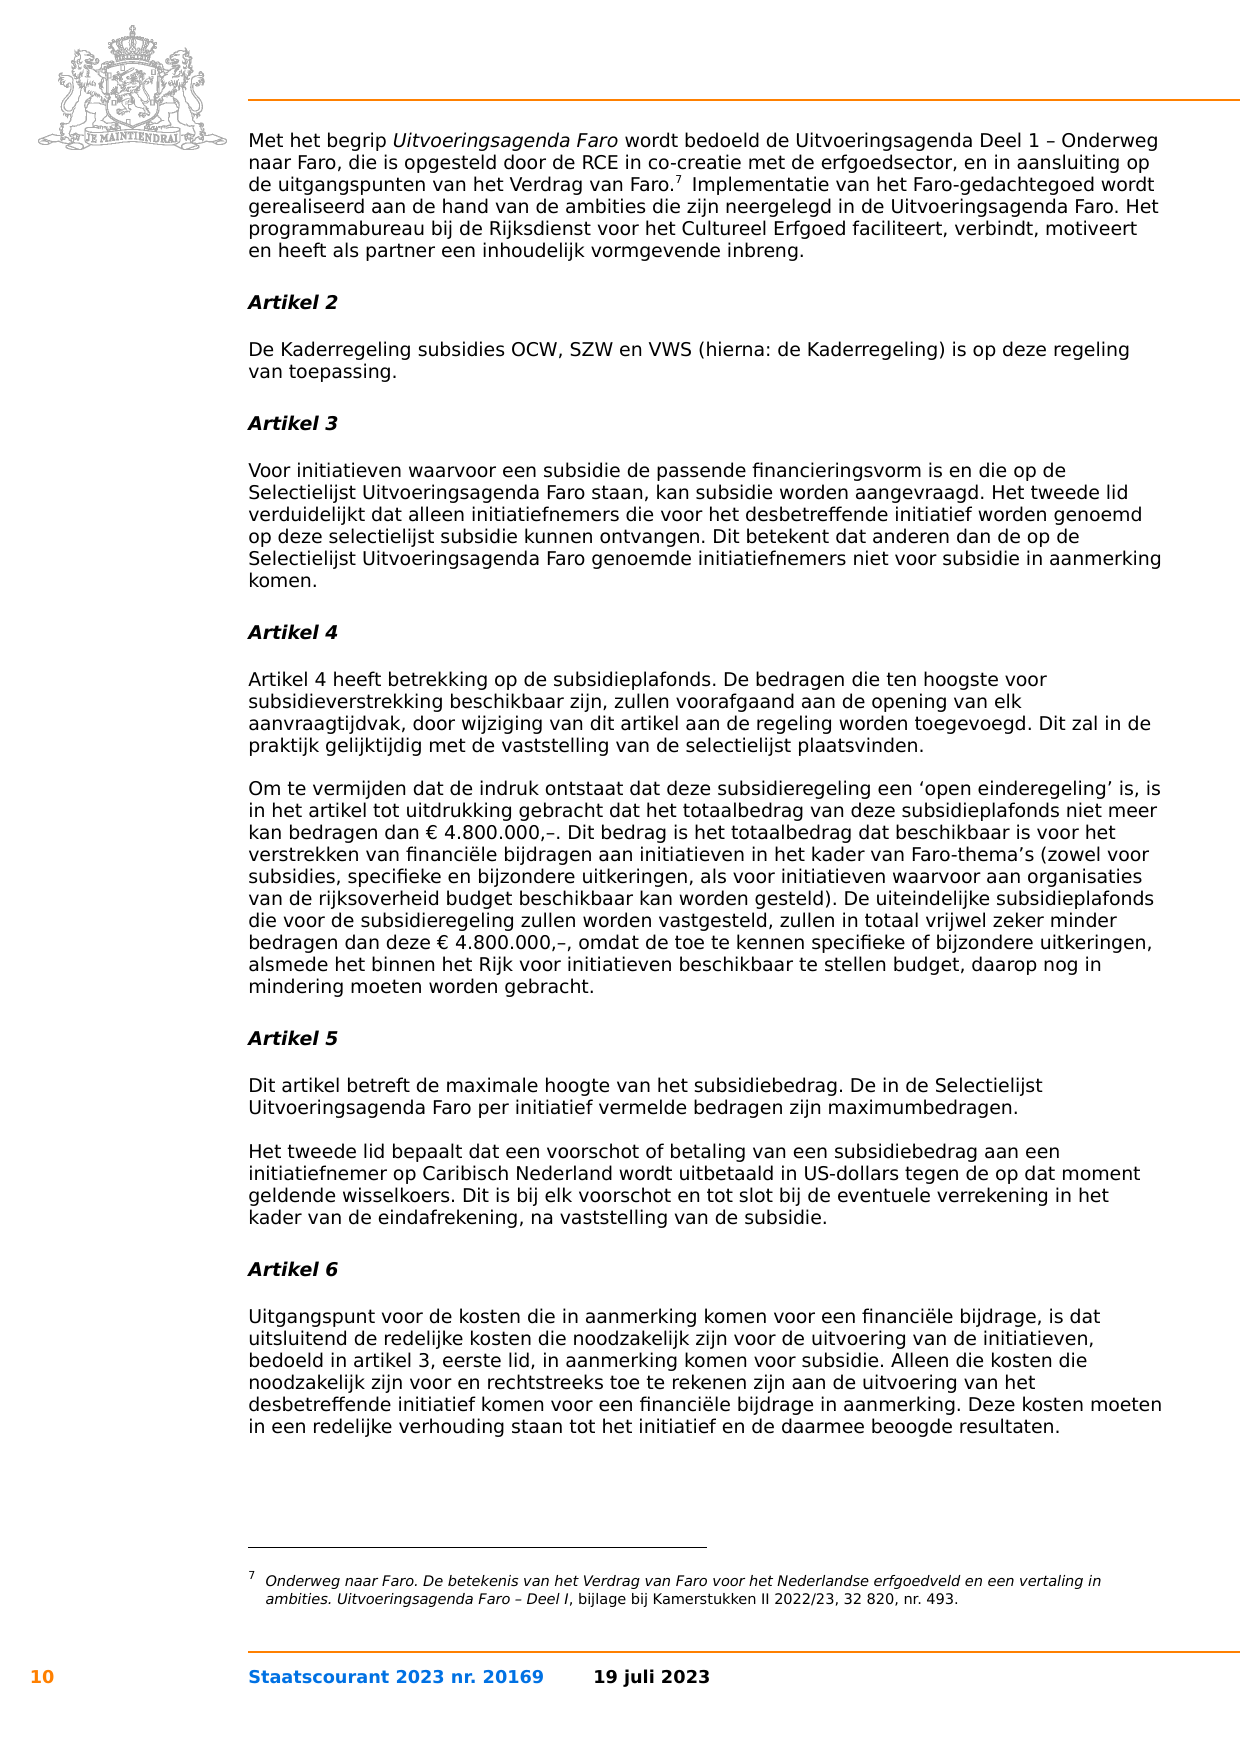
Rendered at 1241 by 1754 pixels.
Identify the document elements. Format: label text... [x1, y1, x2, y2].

text Het tweede lid bepaalt dat een voorschot of betaling van een subsidiebedrag aan een initiatiefnemer op Caribisch Nederland wordt uitbetaald in US-dollars tegen de op dat moment geldende wisselkoers. Dit is bij elk voorschot en tot slot bij de eventuele verrekening in het kader van de eindafrekening, na vaststelling van de subsidie. [248, 1141, 1163, 1229]
text De Kaderregeling subsidies OCW, SZW en VWS (hierna: de Kaderregeling) is op deze regeling van toepassing. [248, 339, 1163, 383]
subtitle Artikel 5 [248, 1028, 1163, 1050]
subtitle Artikel 2 [248, 292, 1163, 314]
text Onderweg naar Faro. De betekenis van het Verdrag van Faro voor het Nederlandse erfgoedveld en een vertaling in ambities. Uitvoeringsagenda Faro – Deel I, bijlage bij Kamerstukken II 2022/23, 32 820, nr. 493. [248, 1569, 1163, 1608]
subtitle Artikel 3 [248, 413, 1163, 435]
text Uitgangspunt voor de kosten die in aanmerking komen voor een financiële bijdrage, is dat uitsluitend de redelijke kosten die noodzakelijk zijn voor de uitvoering van de initiatieven, bedoeld in artikel 3, eerste lid, in aanmerking komen voor subsidie. Alleen die kosten die noodzakelijk zijn voor en rechtstreeks toe te rekenen zijn aan de uitvoering van het desbetreffende initiatief komen voor een financiële bijdrage in aanmerking. Deze kosten moeten in een redelijke verhouding staan tot het initiatief en de daarmee beoogde resultaten. [248, 1306, 1163, 1438]
text Dit artikel betreft de maximale hoogte van het subsidiebedrag. De in de Selectielijst Uitvoeringsagenda Faro per initiatief vermelde bedragen zijn maximumbedragen. [248, 1075, 1163, 1119]
subtitle Artikel 6 [248, 1259, 1163, 1281]
text Artikel 4 heeft betrekking op de subsidieplafonds. De bedragen die ten hoogste voor subsidieverstrekking beschikbaar zijn, zullen voorafgaand aan de opening van elk aanvraagtijdvak, door wijziging van dit artikel aan de regeling worden toegevoegd. Dit zal in de praktijk gelijktijdig met de vaststelling van de selectielijst plaatsvinden. [248, 668, 1163, 756]
text Om te vermijden dat de indruk ontstaat dat deze subsidieregeling een ‘open einderegeling’ is, is in het artikel tot uitdrukking gebracht dat het totaalbedrag van deze subsidieplafonds niet meer kan bedragen dan € 4.800.000,–. Dit bedrag is het totaalbedrag dat beschikbaar is voor het verstrekken van financiële bijdragen aan initiatieven in het kader van Faro-thema’s (zowel voor subsidies, specifieke en bijzondere uitkeringen, als voor initiatieven waarvoor aan organisaties van de rijksoverheid budget beschikbaar kan worden gesteld). De uiteindelijke subsidieplafonds die voor de subsidieregeling zullen worden vastgesteld, zullen in totaal vrijwel zeker minder bedragen dan deze € 4.800.000,–, omdat de toe te kennen specifieke of bijzondere uitkeringen, alsmede het binnen het Rijk voor initiatieven beschikbaar te stellen budget, daarop nog in mindering moeten worden gebracht. [248, 778, 1163, 998]
text Voor initiatieven waarvoor een subsidie de passende financieringsvorm is en die op de Selectielijst Uitvoeringsagenda Faro staan, kan subsidie worden aangevraagd. Het tweede lid verduidelijkt dat alleen initiatiefnemers die voor het desbetreffende initiatief worden genoemd op deze selectielijst subsidie kunnen ontvangen. Dit betekent dat anderen dan de op de Selectielijst Uitvoeringsagenda Faro genoemde initiatiefnemers niet voor subsidie in aanmerking komen. [248, 460, 1163, 592]
picture [38, 25, 227, 150]
text Met het begrip Uitvoeringsagenda Faro wordt bedoeld de Uitvoeringsagenda Deel 1 – Onderweg naar Faro, die is opgesteld door de RCE in co-creatie met de erfgoedsector, en in aansluiting op de uitgangspunten van het Verdrag van Faro. Implementatie van het Faro-gedachtegoed wordt gerealiseerd aan de hand van de ambities die zijn neergelegd in de Uitvoeringsagenda Faro. Het programmabureau bij de Rijksdienst voor het Cultureel Erfgoed faciliteert, verbindt, motiveert en heeft als partner een inhoudelijk vormgevende inbreng. [248, 130, 1163, 262]
subtitle Artikel 4 [248, 622, 1163, 643]
